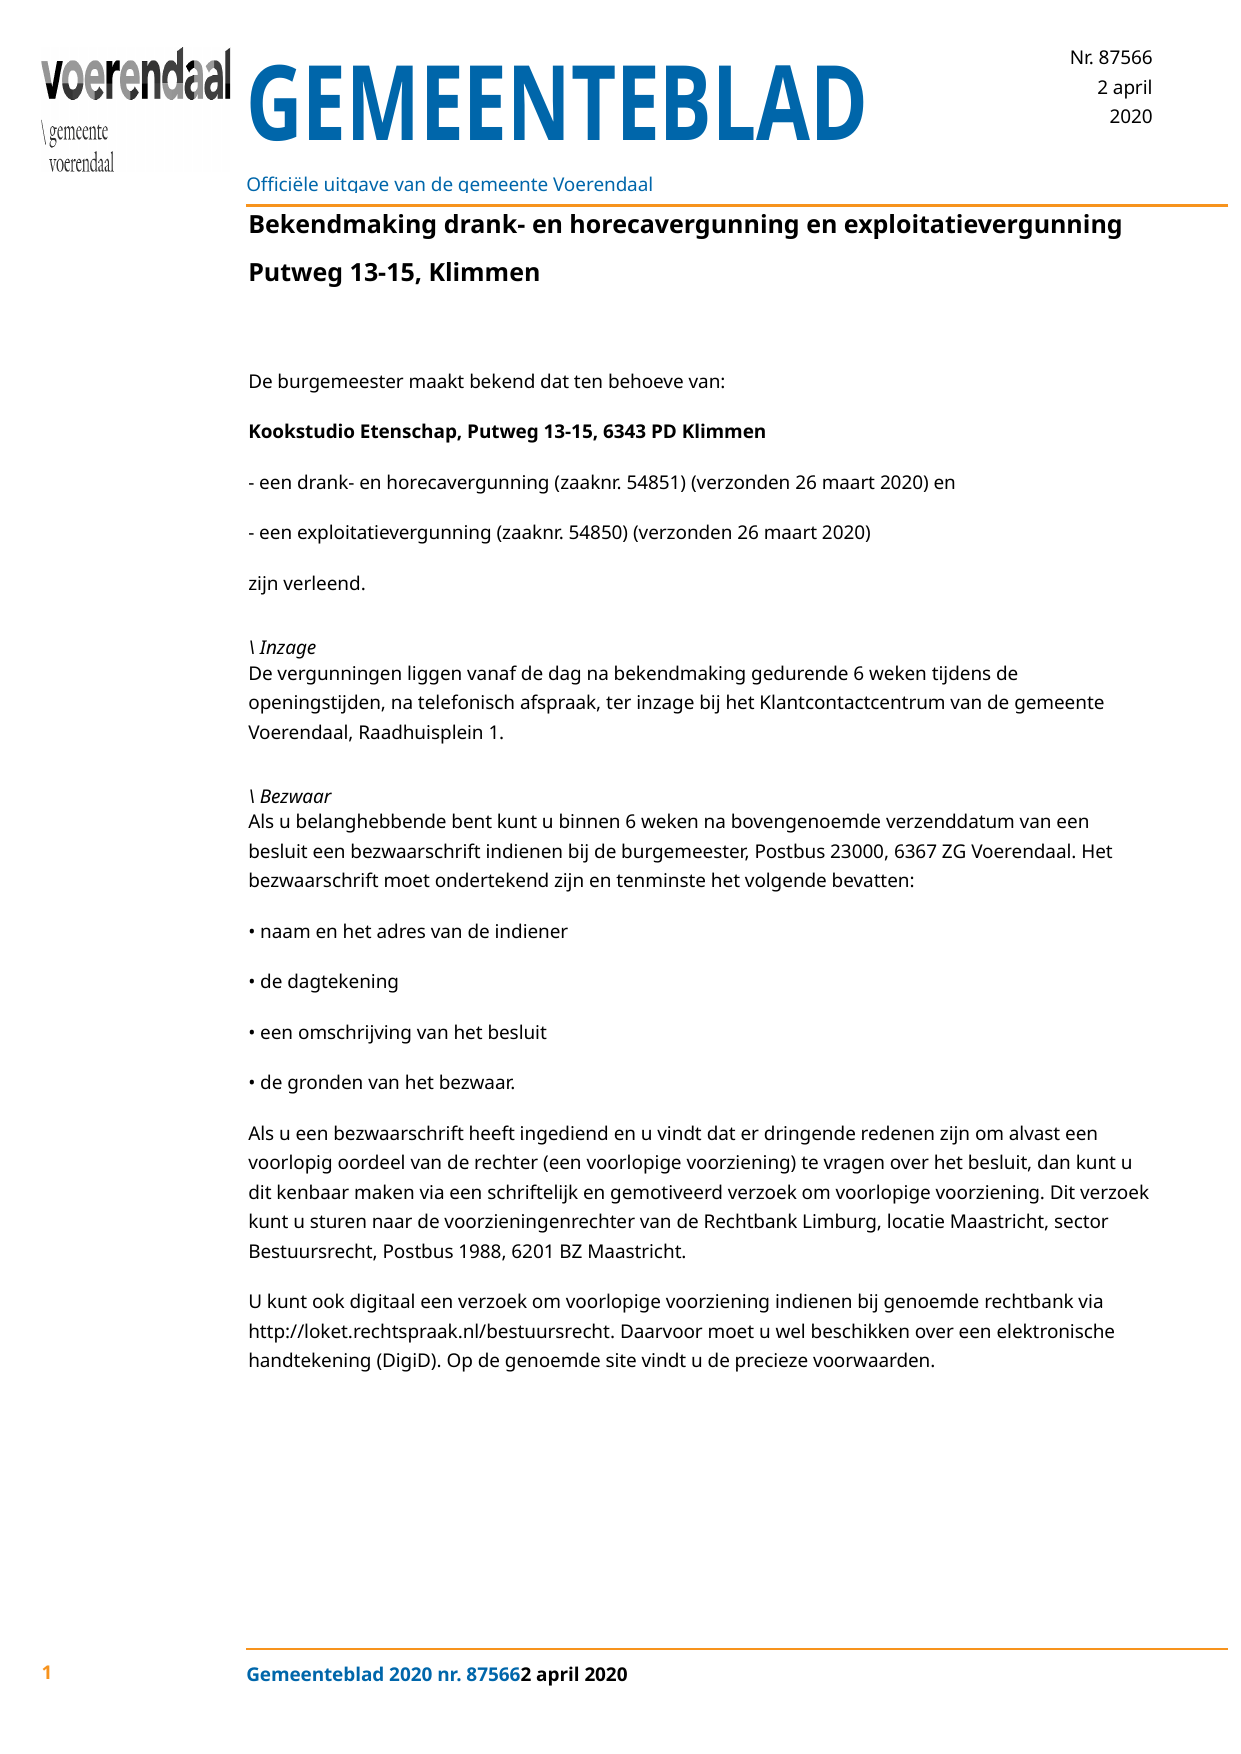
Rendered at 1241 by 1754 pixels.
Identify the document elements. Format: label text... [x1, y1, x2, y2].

text U kunt ook digitaal een verzoek om voorlopige voorziening indienen bij genoemde rechtbank via http://loket.rechtspraak.nl/bestuursrecht. Daarvoor moet u wel beschikken over een elektronische handtekening (DigiD). Op de genoemde site vindt u de precieze voorwaarden. [248, 1288, 1152, 1373]
text - een exploitatievergunning (zaaknr. 54850) (verzonden 26 maart 2020) [248, 519, 1152, 545]
picture [41, 47, 231, 172]
text Bekendmaking drank- en horecavergunning en exploitatievergunning Putweg 13-15, Klimmen [248, 207, 1152, 288]
text zijn verleend. [248, 570, 1152, 596]
text Als u een bezwaarschrift heeft ingediend en u vindt dat er dringende redenen zijn om alvast een voorlopig oordeel van de rechter (een voorlopige voorziening) te vragen over het besluit, dan kunt u dit kenbaar maken via een schriftelijk en gemotiveerd verzoek om voorlopige voorziening. Dit verzoek kunt u sturen naar de voorzieningenrechter van de Rechtbank Limburg, locatie Maastricht, sector Bestuursrecht, Postbus 1988, 6201 BZ Maastricht. [248, 1120, 1152, 1264]
text - een drank- en horecavergunning (zaaknr. 54851) (verzonden 26 maart 2020) en [248, 469, 1152, 495]
text • een omschrijving van het besluit [248, 1019, 1152, 1045]
text De burgemeester maakt bekend dat ten behoeve van: [248, 368, 1152, 394]
text Kookstudio Etenschap, Putweg 13-15, 6343 PD Klimmen [248, 419, 1152, 444]
text \ Inzage [248, 634, 1152, 660]
text De vergunningen liggen vanaf de dag na bekendmaking gedurende 6 weken tijdens de openingstijden, na telefonisch afspraak, ter inzage bij het Klantcontactcentrum van de gemeente Voerendaal, Raadhuisplein 1. [248, 660, 1152, 744]
text • de dagtekening [248, 968, 1152, 994]
text • de gronden van het bezwaar. [248, 1069, 1152, 1095]
text Als u belanghebbende bent kunt u binnen 6 weken na bovengenoemde verzenddatum van een besluit een bezwaarschrift indienen bij de burgemeester, Postbus 23000, 6367 ZG Voerendaal. Het bezwaarschrift moet ondertekend zijn en tenminste het volgende bevatten: [248, 808, 1152, 893]
text • naam en het adres van de indiener [248, 918, 1152, 944]
text \ Bezwaar [248, 783, 1152, 808]
